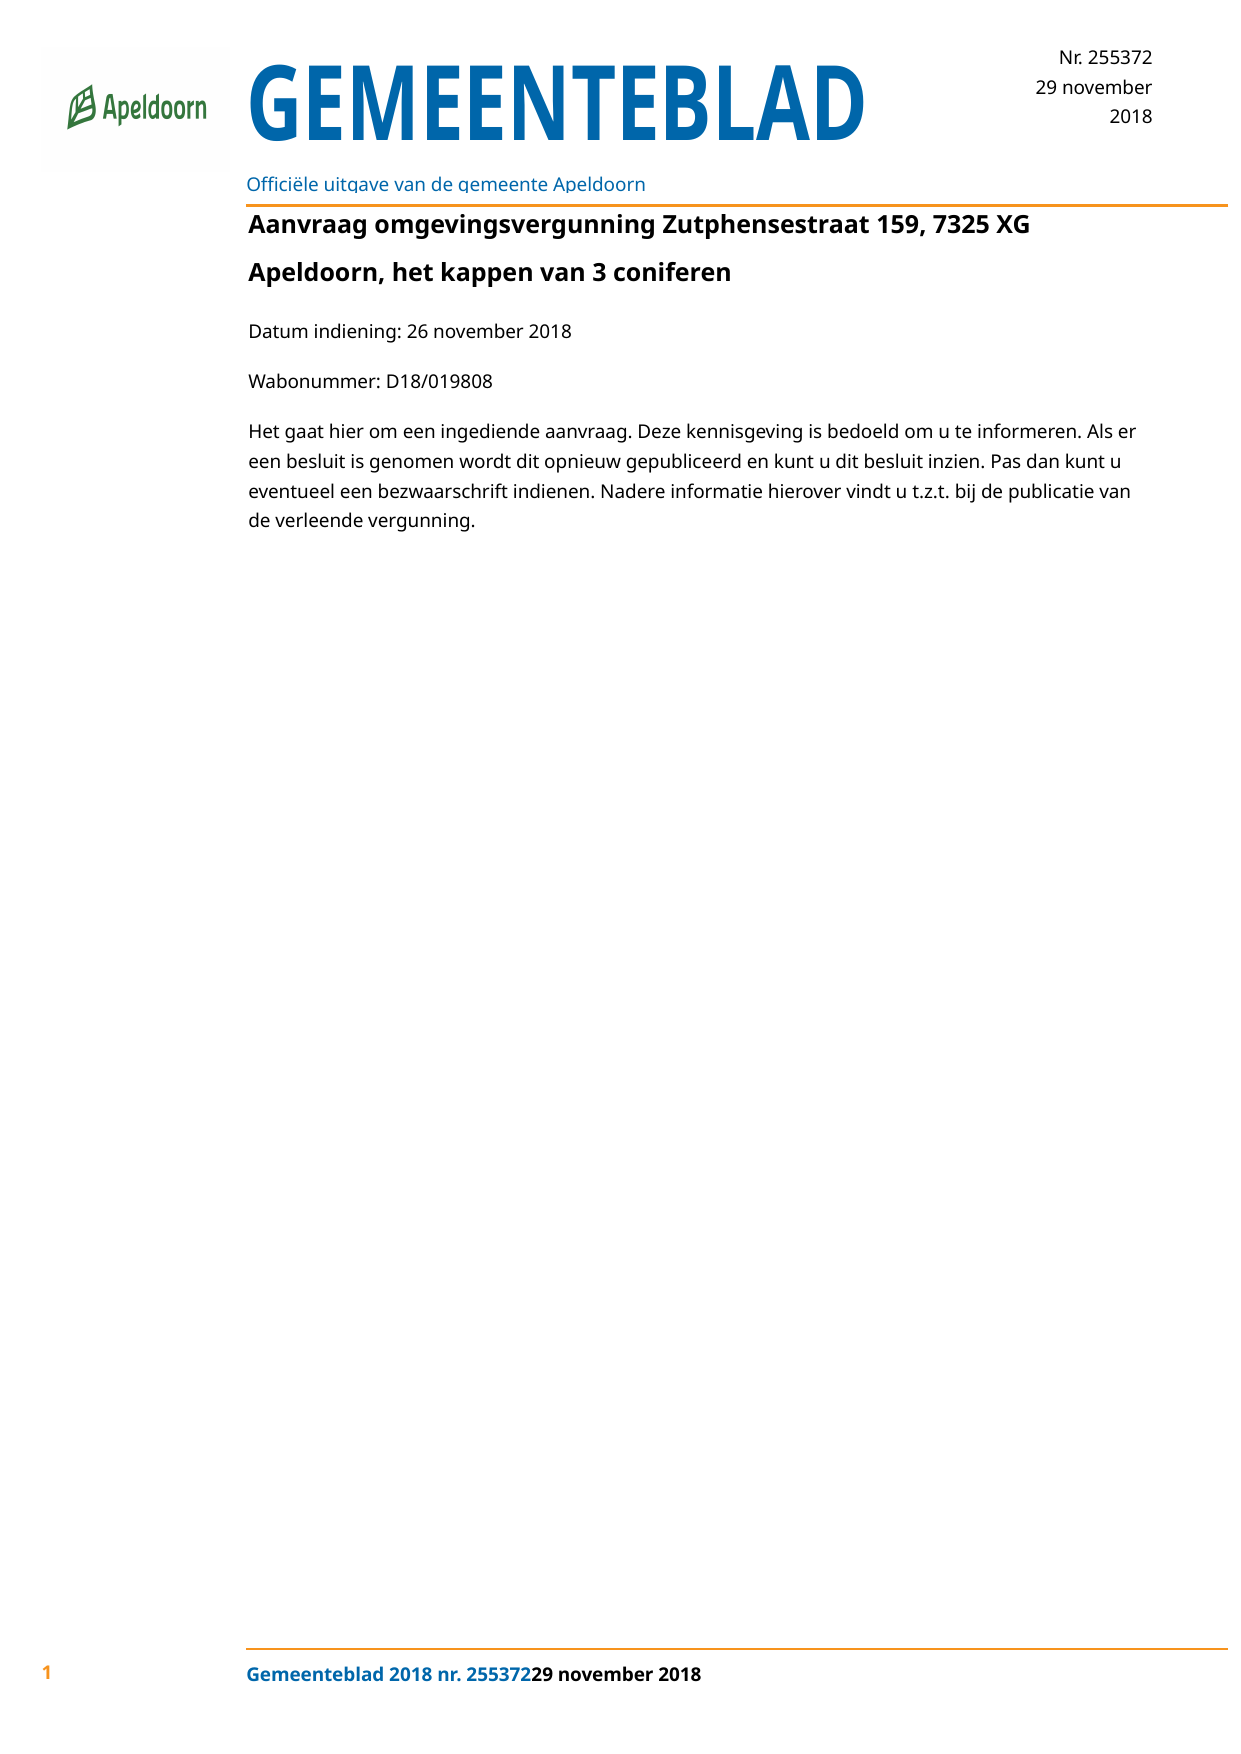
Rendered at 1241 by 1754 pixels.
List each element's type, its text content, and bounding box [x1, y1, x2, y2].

text Aanvraag omgevingsvergunning Zutphensestraat 159, 7325 XG Apeldoorn, het kappen van 3 coniferen [248, 207, 1152, 288]
text Het gaat hier om een ingediende aanvraag. Deze kennisgeving is bedoeld om u te informeren. Als er een besluit is genomen wordt dit opnieuw gepubliceerd en kunt u dit besluit inzien. Pas dan kunt u eventueel een bezwaarschrift indienen. Nadere informatie hierover vindt u t.z.t. bij de publicatie van de verleende vergunning. [248, 419, 1152, 533]
text Datum indiening: 26 november 2018 [248, 318, 1152, 344]
text Wabonummer: D18/019808 [248, 368, 1152, 394]
picture [41, 47, 231, 172]
